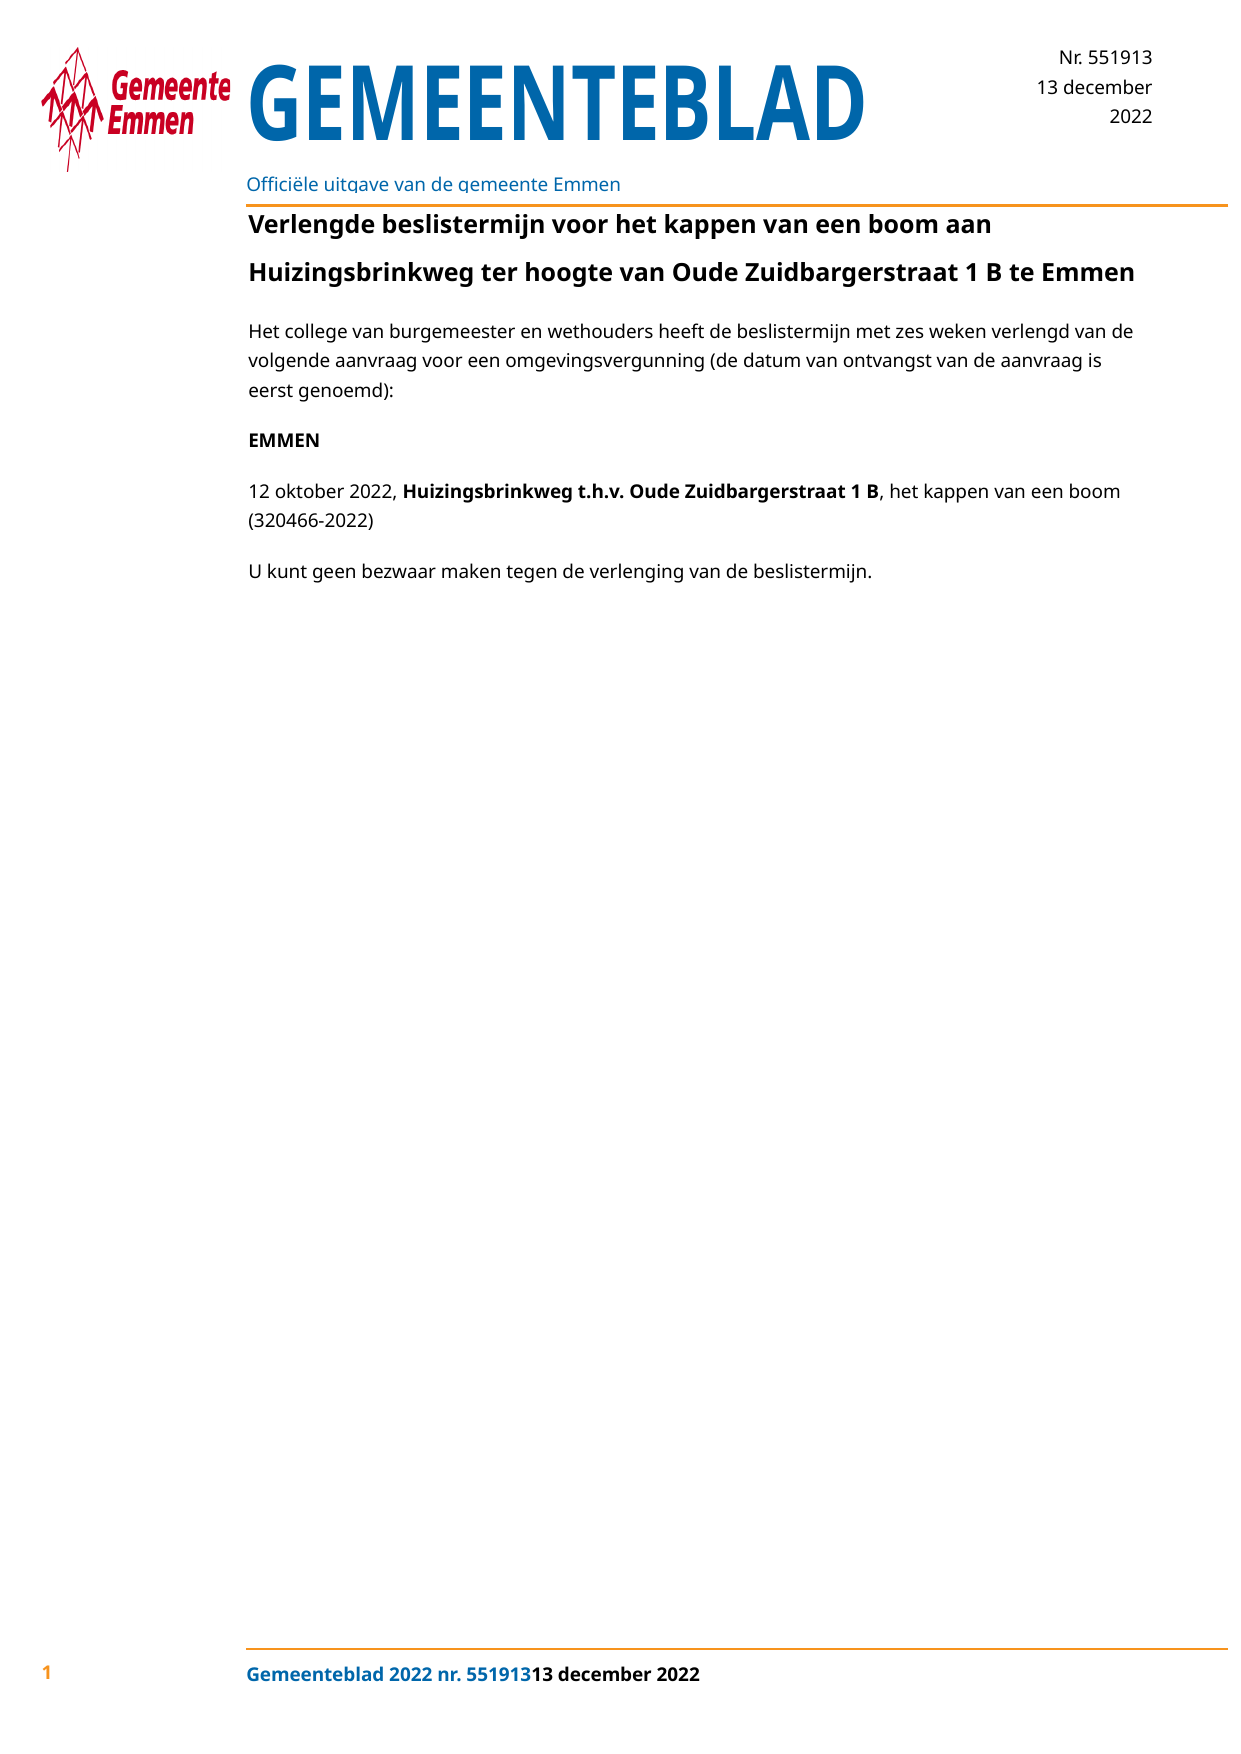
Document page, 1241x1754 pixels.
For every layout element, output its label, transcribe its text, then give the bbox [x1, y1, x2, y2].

picture [41, 47, 231, 172]
text EMMEN [248, 427, 1152, 453]
text Het college van burgemeester en wethouders heeft de beslistermijn met zes weken verlengd van de volgende aanvraag voor een omgevingsvergunning (de datum van ontvangst van de aanvraag is eerst genoemd): [248, 318, 1152, 403]
text 12 oktober 2022, Huizingsbrinkweg t.h.v. Oude Zuidbargerstraat 1 B, het kappen van een boom (320466-2022) [248, 478, 1152, 533]
text U kunt geen bezwaar maken tegen de verlenging van de beslistermijn. [248, 558, 1152, 584]
text Verlengde beslistermijn voor het kappen van een boom aan Huizingsbrinkweg ter hoogte van Oude Zuidbargerstraat 1 B te Emmen [248, 207, 1152, 288]
